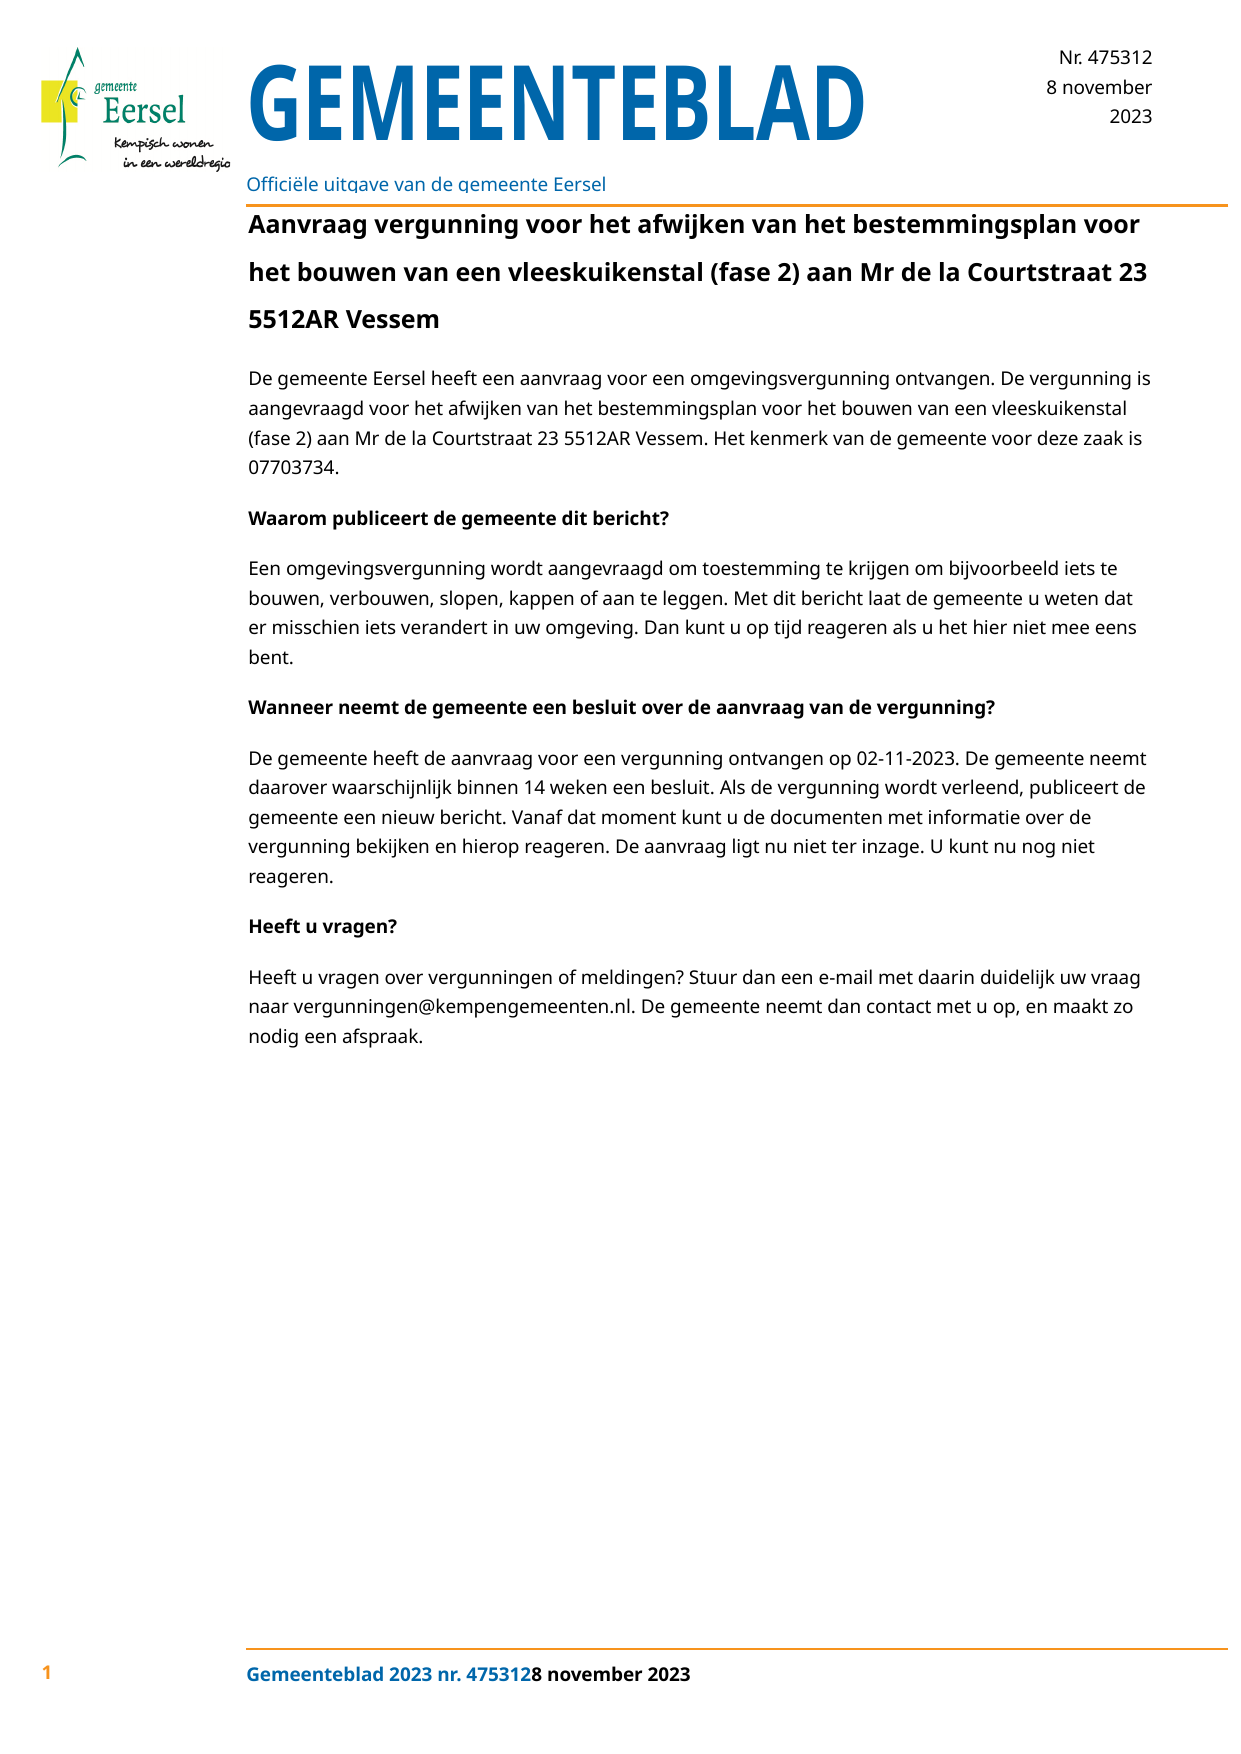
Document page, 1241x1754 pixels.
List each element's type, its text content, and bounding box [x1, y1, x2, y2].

text Aanvraag vergunning voor het afwijken van het bestemmingsplan voor het bouwen van een vleeskuikenstal (fase 2) aan Mr de la Courtstraat 23 5512AR Vessem [248, 207, 1152, 336]
text Een omgevingsvergunning wordt aangevraagd om toestemming te krijgen om bijvoorbeeld iets te bouwen, verbouwen, slopen, kappen of aan te leggen. Met dit bericht laat de gemeente u weten dat er misschien iets verandert in uw omgeving. Dan kunt u op tijd reageren als u het hier niet mee eens bent. [248, 555, 1152, 669]
text De gemeente Eersel heeft een aanvraag voor een omgevingsvergunning ontvangen. De vergunning is aangevraagd voor het afwijken van het bestemmingsplan voor het bouwen van een vleeskuikenstal (fase 2) aan Mr de la Courtstraat 23 5512AR Vessem. Het kenmerk van de gemeente voor deze zaak is 07703734. [248, 366, 1152, 480]
text Heeft u vragen over vergunningen of meldingen? Stuur dan een e-mail met daarin duidelijk uw vraag naar vergunningen@kempengemeenten.nl. De gemeente neemt dan contact met u op, en maakt zo nodig een afspraak. [248, 964, 1152, 1049]
text De gemeente heeft de aanvraag voor een vergunning ontvangen op 02-11-2023. De gemeente neemt daarover waarschijnlijk binnen 14 weken een besluit. Als de vergunning wordt verleend, publiceert de gemeente een nieuw bericht. Vanaf dat moment kunt u de documenten met informatie over de vergunning bekijken en hierop reageren. De aanvraag ligt nu niet ter inzage. U kunt nu nog niet reageren. [248, 745, 1152, 889]
text Waarom publiceert de gemeente dit bericht? [248, 505, 1152, 530]
text Heeft u vragen? [248, 913, 1152, 939]
picture [41, 47, 231, 172]
text Wanneer neemt de gemeente een besluit over de aanvraag van de vergunning? [248, 694, 1152, 720]
